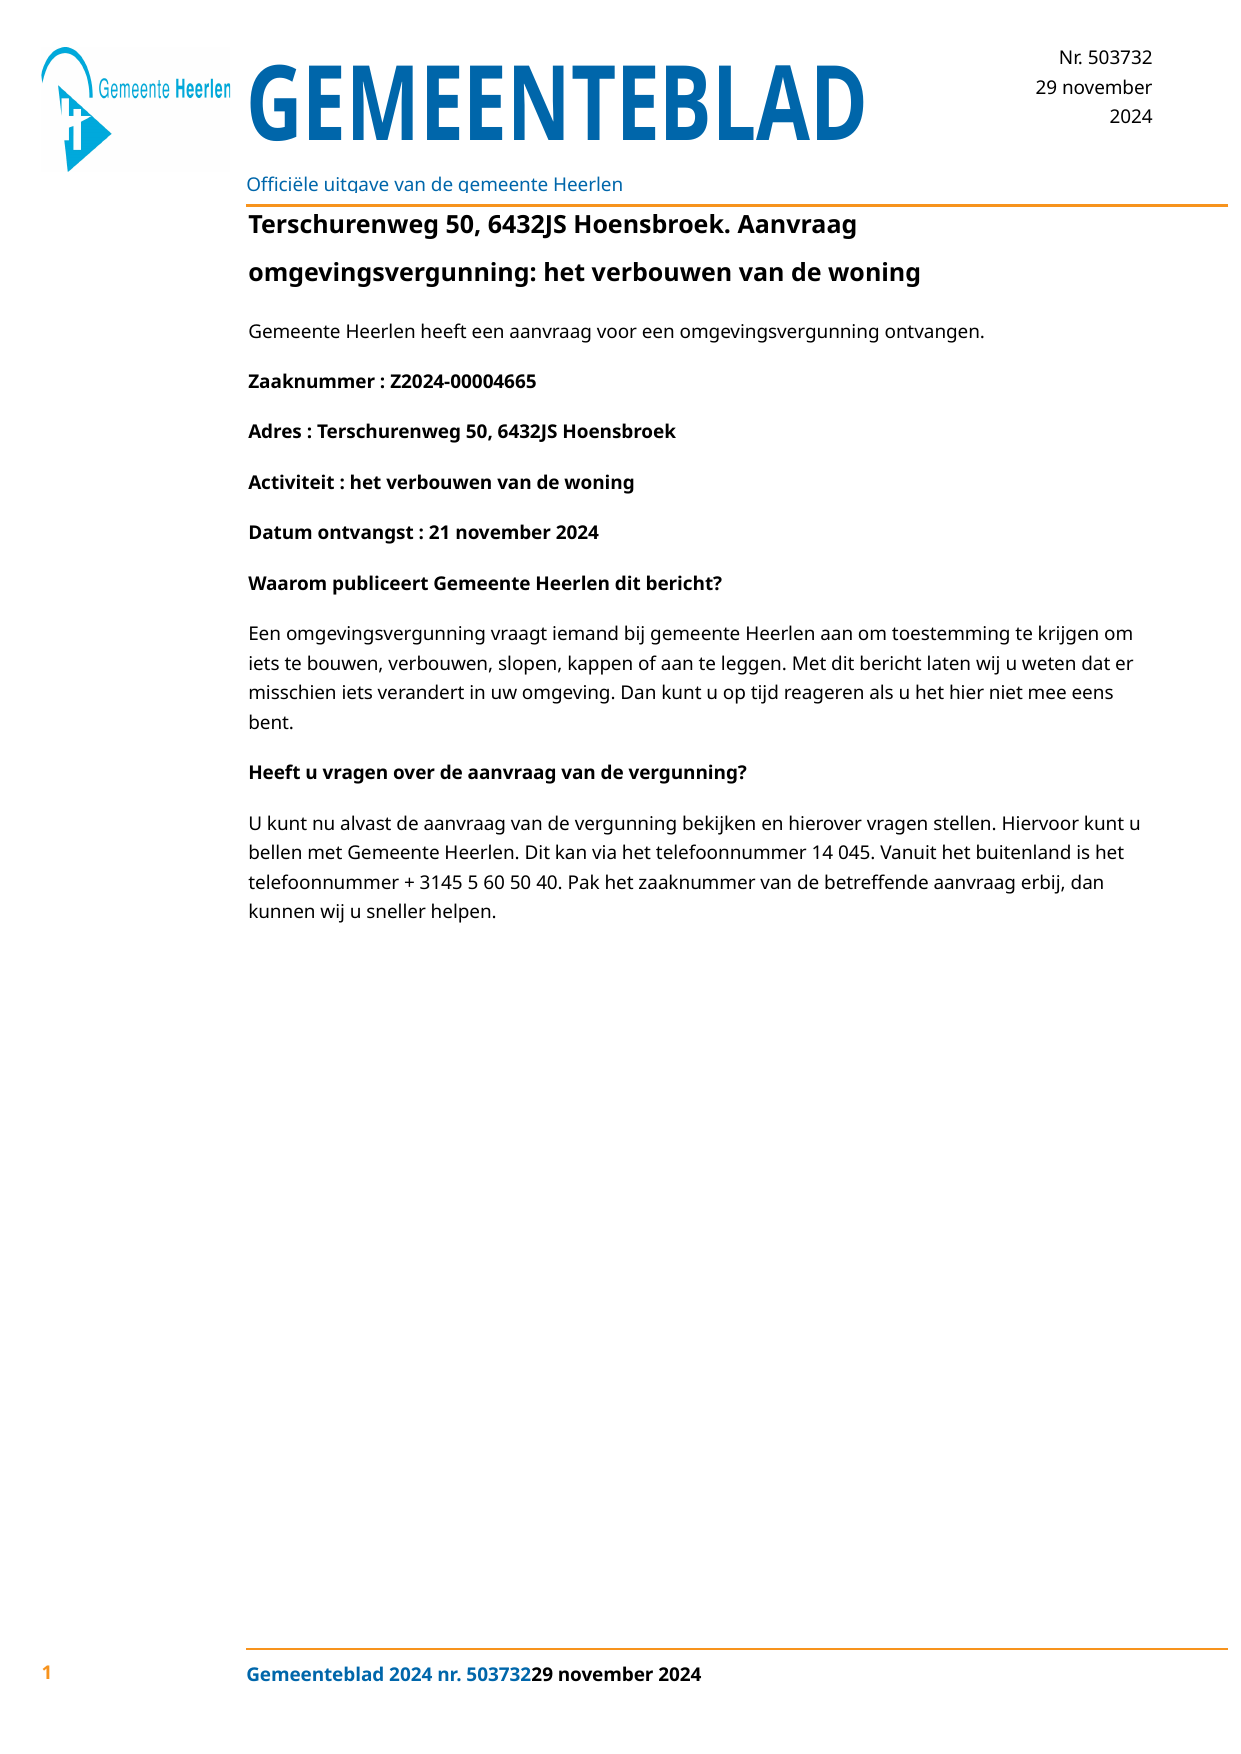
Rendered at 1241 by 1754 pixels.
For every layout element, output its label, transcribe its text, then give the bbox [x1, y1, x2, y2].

picture [41, 47, 59, 70]
text Adres : Terschurenweg 50, 6432JS Hoensbroek [248, 419, 1152, 444]
text Datum ontvangst : 21 november 2024 [248, 519, 1152, 545]
picture [41, 47, 231, 172]
text Zaaknummer : Z2024-00004665 [248, 368, 1152, 394]
text U kunt nu alvast de aanvraag van de vergunning bekijken en hierover vragen stellen. Hiervoor kunt u bellen met Gemeente Heerlen. Dit kan via het telefoonnummer 14 045. Vanuit het buitenland is het telefoonnummer + 3145 5 60 50 40. Pak het zaaknummer van de betreffende aanvraag erbij, dan kunnen wij u sneller helpen. [248, 810, 1152, 924]
text Terschurenweg 50, 6432JS Hoensbroek. Aanvraag omgevingsvergunning: het verbouwen van de woning [248, 207, 1152, 288]
text Waarom publiceert Gemeente Heerlen dit bericht? [248, 570, 1152, 596]
text Heeft u vragen over de aanvraag van de vergunning? [248, 759, 1152, 785]
text Gemeente Heerlen heeft een aanvraag voor een omgevingsvergunning ontvangen. [248, 318, 1152, 344]
text Een omgevingsvergunning vraagt iemand bij gemeente Heerlen aan om toestemming te krijgen om iets te bouwen, verbouwen, slopen, kappen of aan te leggen. Met dit bericht laten wij u weten dat er misschien iets verandert in uw omgeving. Dan kunt u op tijd reageren als u het hier niet mee eens bent. [248, 620, 1152, 735]
text Activiteit : het verbouwen van de woning [248, 469, 1152, 495]
